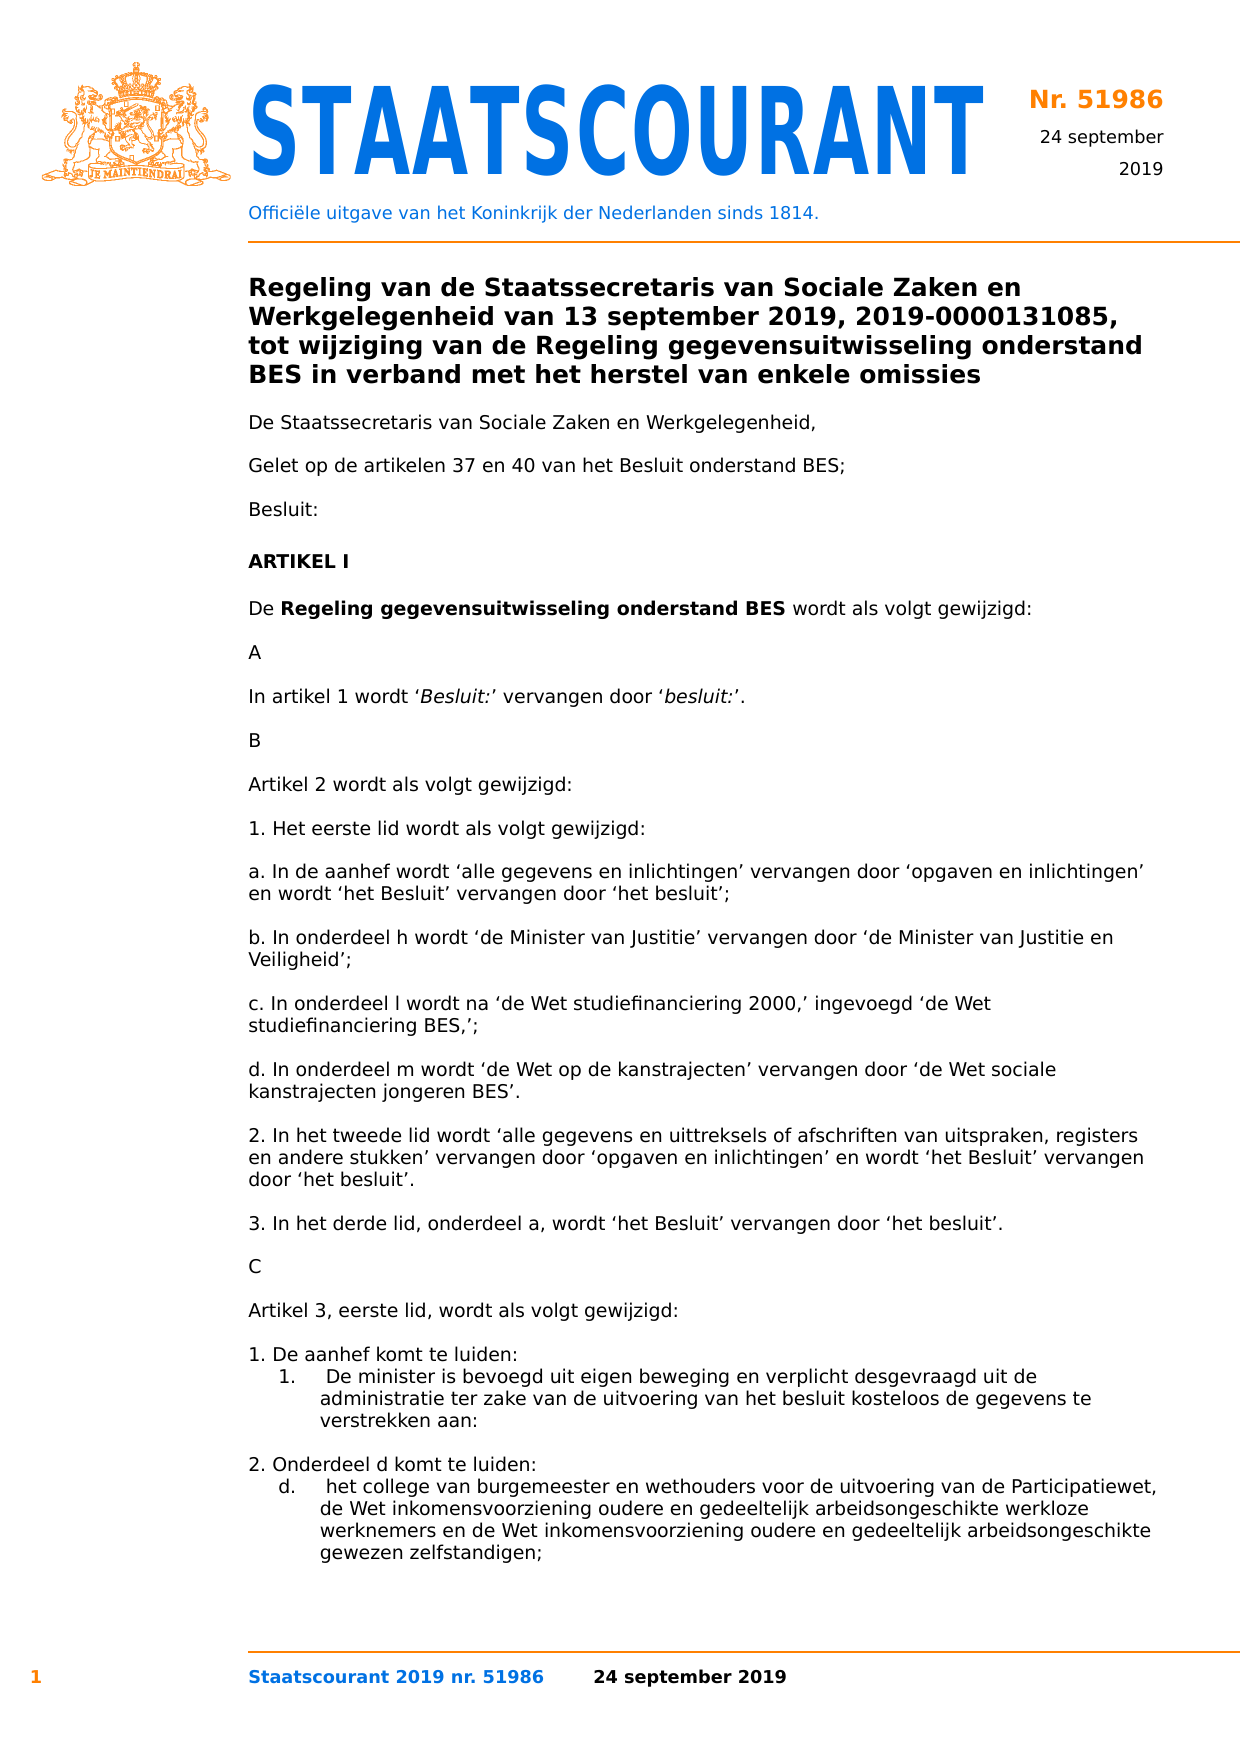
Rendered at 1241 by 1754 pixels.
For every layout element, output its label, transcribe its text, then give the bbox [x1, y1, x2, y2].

text c. In onderdeel l wordt na ‘de Wet studiefinanciering 2000,’ ingevoegd ‘de Wet studiefinanciering BES,’; [248, 993, 1163, 1037]
table_cell 2019 [998, 153, 1240, 203]
text Besluit: [248, 499, 1163, 521]
text 3. In het derde lid, onderdeel a, wordt ‘het Besluit’ vervangen door ‘het besluit’. [248, 1212, 1163, 1234]
text 1. Het eerste lid wordt als volgt gewijzigd: [248, 817, 1163, 839]
text b. In onderdeel h wordt ‘de Minister van Justitie’ vervangen door ‘de Minister van Justitie en Veiligheid’; [248, 927, 1163, 971]
subtitle ARTIKEL I [248, 551, 1163, 573]
text A [248, 642, 1163, 664]
text 1. De aanhef komt te luiden: [248, 1344, 1163, 1366]
text a. In de aanhef wordt ‘alle gegevens en inlichtingen’ vervangen door ‘opgaven en inlichtingen’ en wordt ‘het Besluit’ vervangen door ‘het besluit’; [248, 861, 1163, 905]
text De Regeling gegevensuitwisseling onderstand BES wordt als volgt gewijzigd: [248, 598, 1163, 620]
text d. In onderdeel m wordt ‘de Wet op de kanstrajecten’ vervangen door ‘de Wet sociale kanstrajecten jongeren BES’. [248, 1059, 1163, 1103]
text 2. In het tweede lid wordt ‘alle gegevens en uittreksels of afschriften van uitspraken, registers en andere stukken’ vervangen door ‘opgaven en inlichtingen’ en wordt ‘het Besluit’ vervangen door ‘het besluit’. [248, 1125, 1163, 1191]
text C [248, 1256, 1163, 1278]
picture [41, 62, 231, 186]
text Gelet op de artikelen 37 en 40 van het Besluit onderstand BES; [248, 455, 1163, 477]
table_cell 24 september [998, 121, 1240, 153]
subtitle Regeling van de Staatssecretaris van Sociale Zaken en Werkgelegenheid van 13 september 2019, 2019-0000131085, tot wijziging van de Regeling gegevensuitwisseling onderstand BES in verband met het herstel van enkele omissies [248, 273, 1163, 390]
text 1. De minister is bevoegd uit eigen beweging en verplicht desgevraagd uit de administratie ter zake van de uitvoering van het besluit kosteloos de gegevens te verstrekken aan: [278, 1366, 1163, 1432]
text De Staatssecretaris van Sociale Zaken en Werkgelegenheid, [248, 412, 1163, 433]
table_header Nr. 51986 [998, 62, 1240, 121]
text In artikel 1 wordt ‘Besluit:’ vervangen door ‘besluit:’. [248, 686, 1163, 708]
text d. het college van burgemeester en wethouders voor de uitvoering van de Participatiewet, de Wet inkomensvoorziening oudere en gedeeltelijk arbeidsongeschikte werkloze werknemers en de Wet inkomensvoorziening oudere en gedeeltelijk arbeidsongeschikte gewezen zelfstandigen; [278, 1476, 1163, 1564]
table_header STAATSCOURANT [248, 62, 998, 203]
text Artikel 2 wordt als volgt gewijzigd: [248, 774, 1163, 796]
table_header [25, 62, 248, 241]
text B [248, 730, 1163, 752]
text 2. Onderdeel d komt te luiden: [248, 1454, 1163, 1476]
table_cell Officiële uitgave van het Koninkrijk der Nederlanden sinds 1814. [248, 203, 1240, 241]
text Artikel 3, eerste lid, wordt als volgt gewijzigd: [248, 1300, 1163, 1322]
